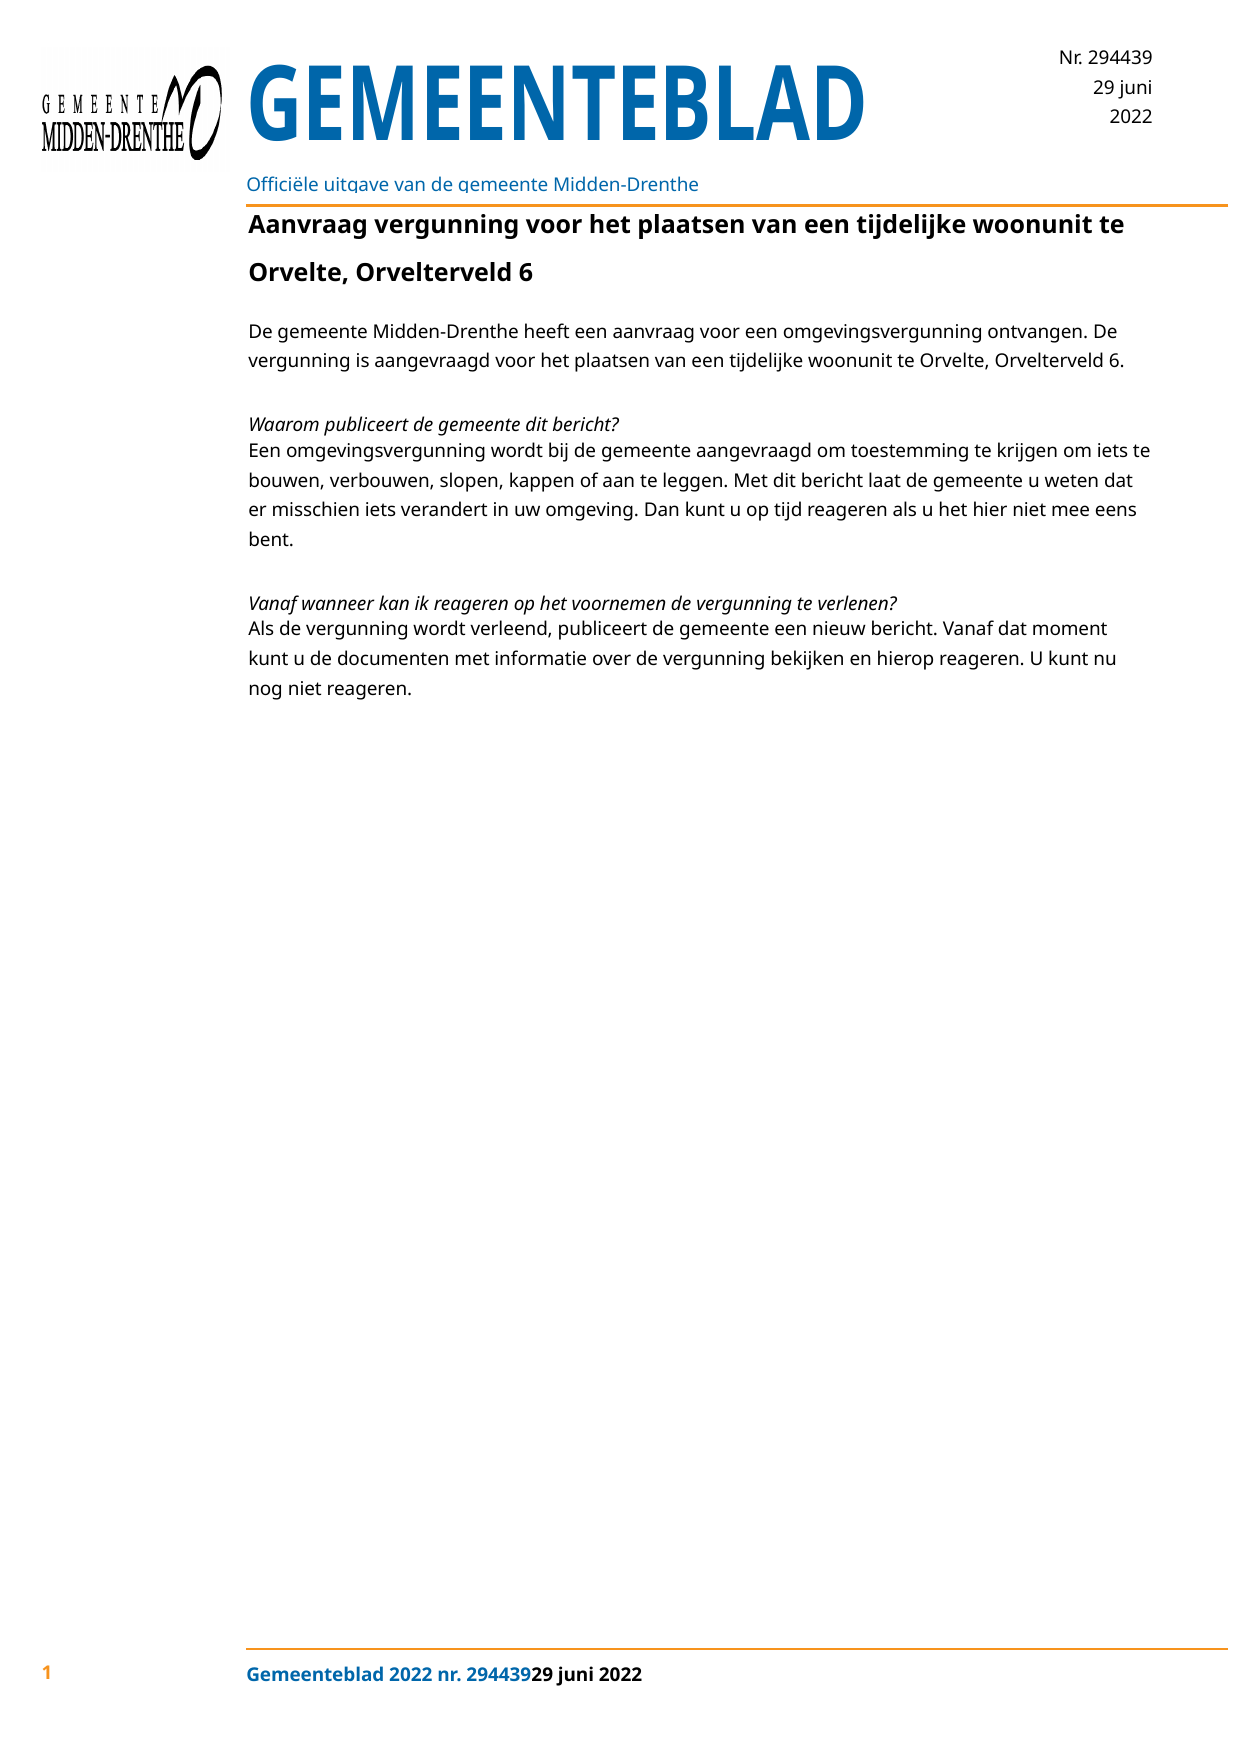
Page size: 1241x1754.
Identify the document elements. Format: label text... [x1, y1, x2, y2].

text Aanvraag vergunning voor het plaatsen van een tijdelijke woonunit te Orvelte, Orvelterveld 6 [248, 207, 1152, 288]
text Een omgevingsvergunning wordt bij de gemeente aangevraagd om toestemming te krijgen om iets te bouwen, verbouwen, slopen, kappen of aan te leggen. Met dit bericht laat de gemeente u weten dat er misschien iets verandert in uw omgeving. Dan kunt u op tijd reageren als u het hier niet mee eens bent. [248, 437, 1152, 552]
picture [41, 47, 231, 172]
text Waarom publiceert de gemeente dit bericht? [248, 411, 1152, 437]
text De gemeente Midden-Drenthe heeft een aanvraag voor een omgevingsvergunning ontvangen. De vergunning is aangevraagd voor het plaatsen van een tijdelijke woonunit te Orvelte, Orvelterveld 6. [248, 318, 1152, 373]
text Vanaf wanneer kan ik reageren op het voornemen de vergunning te verlenen? [248, 590, 1152, 616]
text Als de vergunning wordt verleend, publiceert de gemeente een nieuw bericht. Vanaf dat moment kunt u de documenten met informatie over de vergunning bekijken en hierop reageren. U kunt nu nog niet reageren. [248, 616, 1152, 701]
